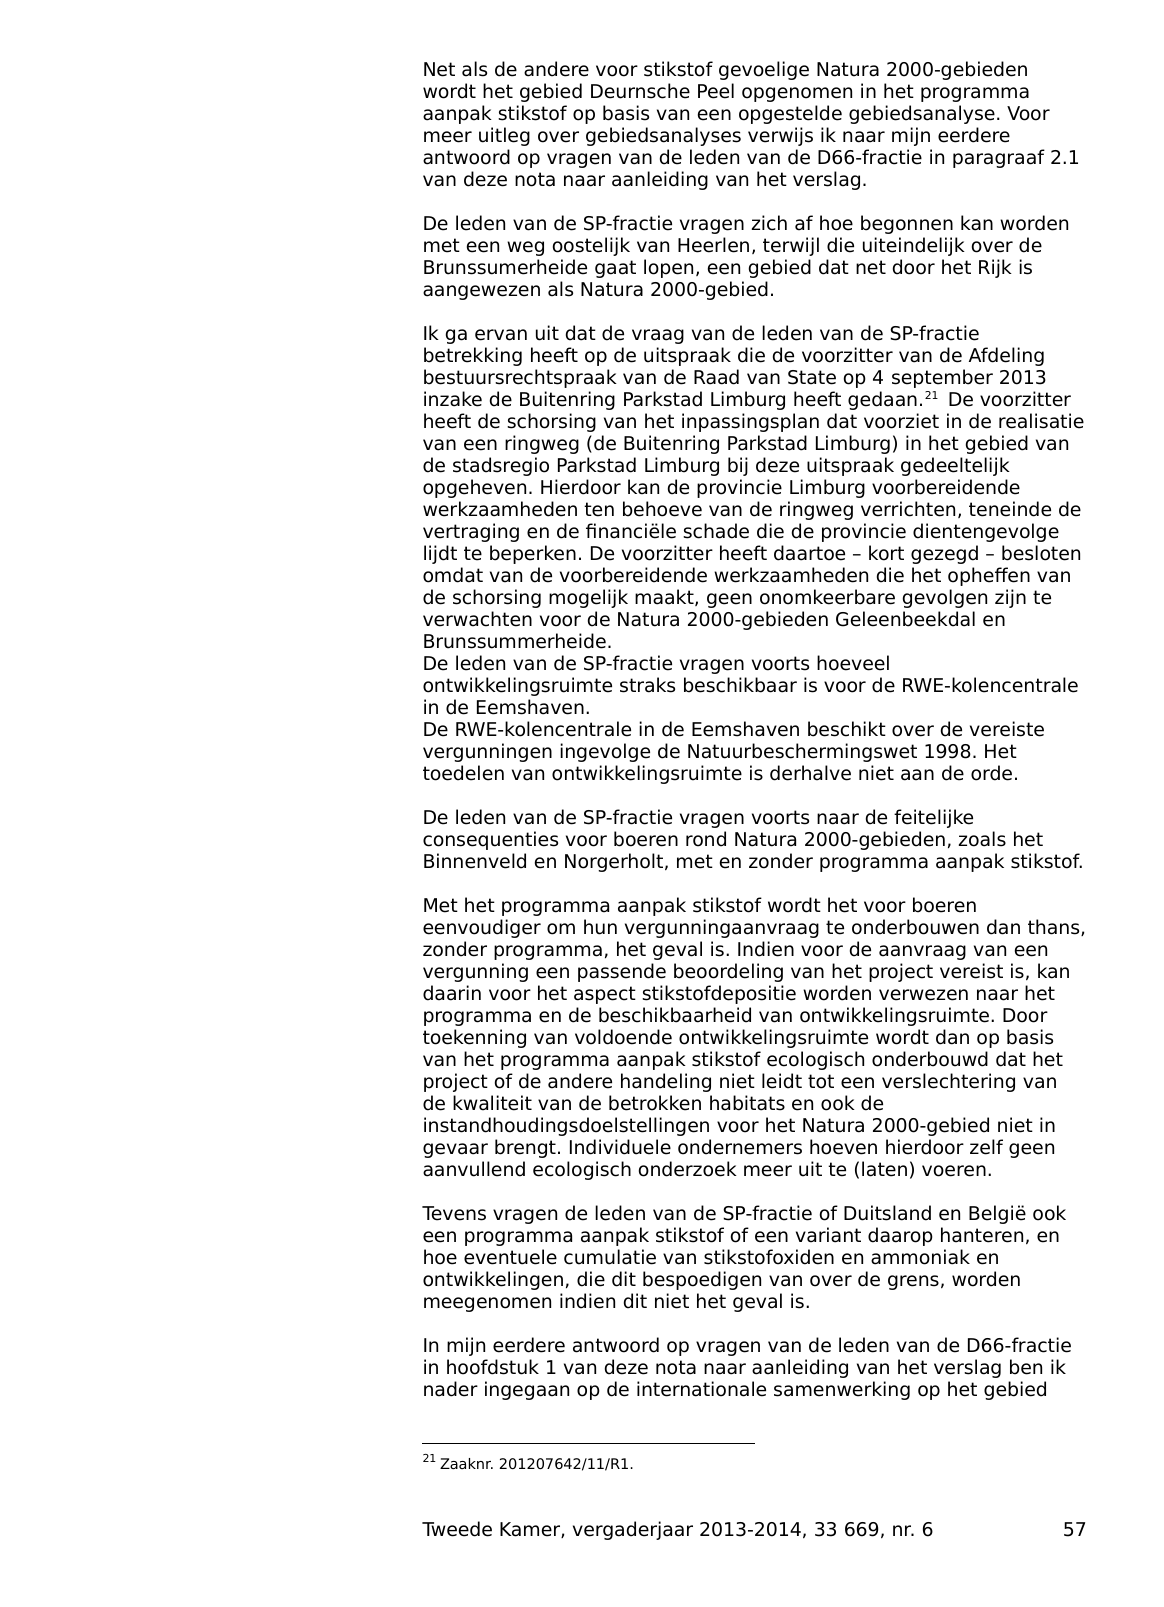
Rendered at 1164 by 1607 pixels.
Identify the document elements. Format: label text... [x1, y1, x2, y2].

text Ik ga ervan uit dat de vraag van de leden van de SP-fractie betrekking heeft op de uitspraak die de voorzitter van de Afdeling bestuursrechtspraak van de Raad van State op 4 september 2013 inzake de Buitenring Parkstad Limburg heeft gedaan. De voorzitter heeft de schorsing van het inpassingsplan dat voorziet in de realisatie van een ringweg (de Buitenring Parkstad Limburg) in het gebied van de stadsregio Parkstad Limburg bij deze uitspraak gedeeltelijk opgeheven. Hierdoor kan de provincie Limburg voorbereidende werkzaamheden ten behoeve van de ringweg verrichten, teneinde de vertraging en de financiële schade die de provincie dientengevolge lijdt te beperken. De voorzitter heeft daartoe – kort gezegd – besloten omdat van de voorbereidende werkzaamheden die het opheffen van de schorsing mogelijk maakt, geen onomkeerbare gevolgen zijn te verwachten voor de Natura 2000-gebieden Geleenbeekdal en Brunssummerheide. [422, 323, 1087, 653]
text De leden van de SP-fractie vragen voorts naar de feitelijke consequenties voor boeren rond Natura 2000-gebieden, zoals het Binnenveld en Norgerholt, met en zonder programma aanpak stikstof. [422, 807, 1087, 873]
text De leden van de SP-fractie vragen zich af hoe begonnen kan worden met een weg oostelijk van Heerlen, terwijl die uiteindelijk over de Brunssumerheide gaat lopen, een gebied dat net door het Rijk is aangewezen als Natura 2000-gebied. [422, 213, 1087, 301]
text Zaaknr. 201207642/11/R1. [422, 1452, 1087, 1474]
text De RWE-kolencentrale in de Eemshaven beschikt over de vereiste vergunningen ingevolge de Natuurbeschermingswet 1998. Het toedelen van ontwikkelingsruimte is derhalve niet aan de orde. [422, 719, 1087, 785]
text Tevens vragen de leden van de SP-fractie of Duitsland en België ook een programma aanpak stikstof of een variant daarop hanteren, en hoe eventuele cumulatie van stikstofoxiden en ammoniak en ontwikkelingen, die dit bespoedigen van over de grens, worden meegenomen indien dit niet het geval is. [422, 1203, 1087, 1313]
text In mijn eerdere antwoord op vragen van de leden van de D66-fractie in hoofdstuk 1 van deze nota naar aanleiding van het verslag ben ik nader ingegaan op de internationale samenwerking op het gebied [422, 1335, 1087, 1401]
text De leden van de SP-fractie vragen voorts hoeveel ontwikkelingsruimte straks beschikbaar is voor de RWE-kolencentrale in de Eemshaven. [422, 653, 1087, 719]
text Net als de andere voor stikstof gevoelige Natura 2000-gebieden wordt het gebied Deurnsche Peel opgenomen in het programma aanpak stikstof op basis van een opgestelde gebiedsanalyse. Voor meer uitleg over gebiedsanalyses verwijs ik naar mijn eerdere antwoord op vragen van de leden van de D66-fractie in paragraaf 2.1 van deze nota naar aanleiding van het verslag. [422, 59, 1087, 191]
text Met het programma aanpak stikstof wordt het voor boeren eenvoudiger om hun vergunningaanvraag te onderbouwen dan thans, zonder programma, het geval is. Indien voor de aanvraag van een vergunning een passende beoordeling van het project vereist is, kan daarin voor het aspect stikstofdepositie worden verwezen naar het programma en de beschikbaarheid van ontwikkelingsruimte. Door toekenning van voldoende ontwikkelingsruimte wordt dan op basis van het programma aanpak stikstof ecologisch onderbouwd dat het project of de andere handeling niet leidt tot een verslechtering van de kwaliteit van de betrokken habitats en ook de instandhoudingsdoelstellingen voor het Natura 2000-gebied niet in gevaar brengt. Individuele ondernemers hoeven hierdoor zelf geen aanvullend ecologisch onderzoek meer uit te (laten) voeren. [422, 895, 1087, 1181]
